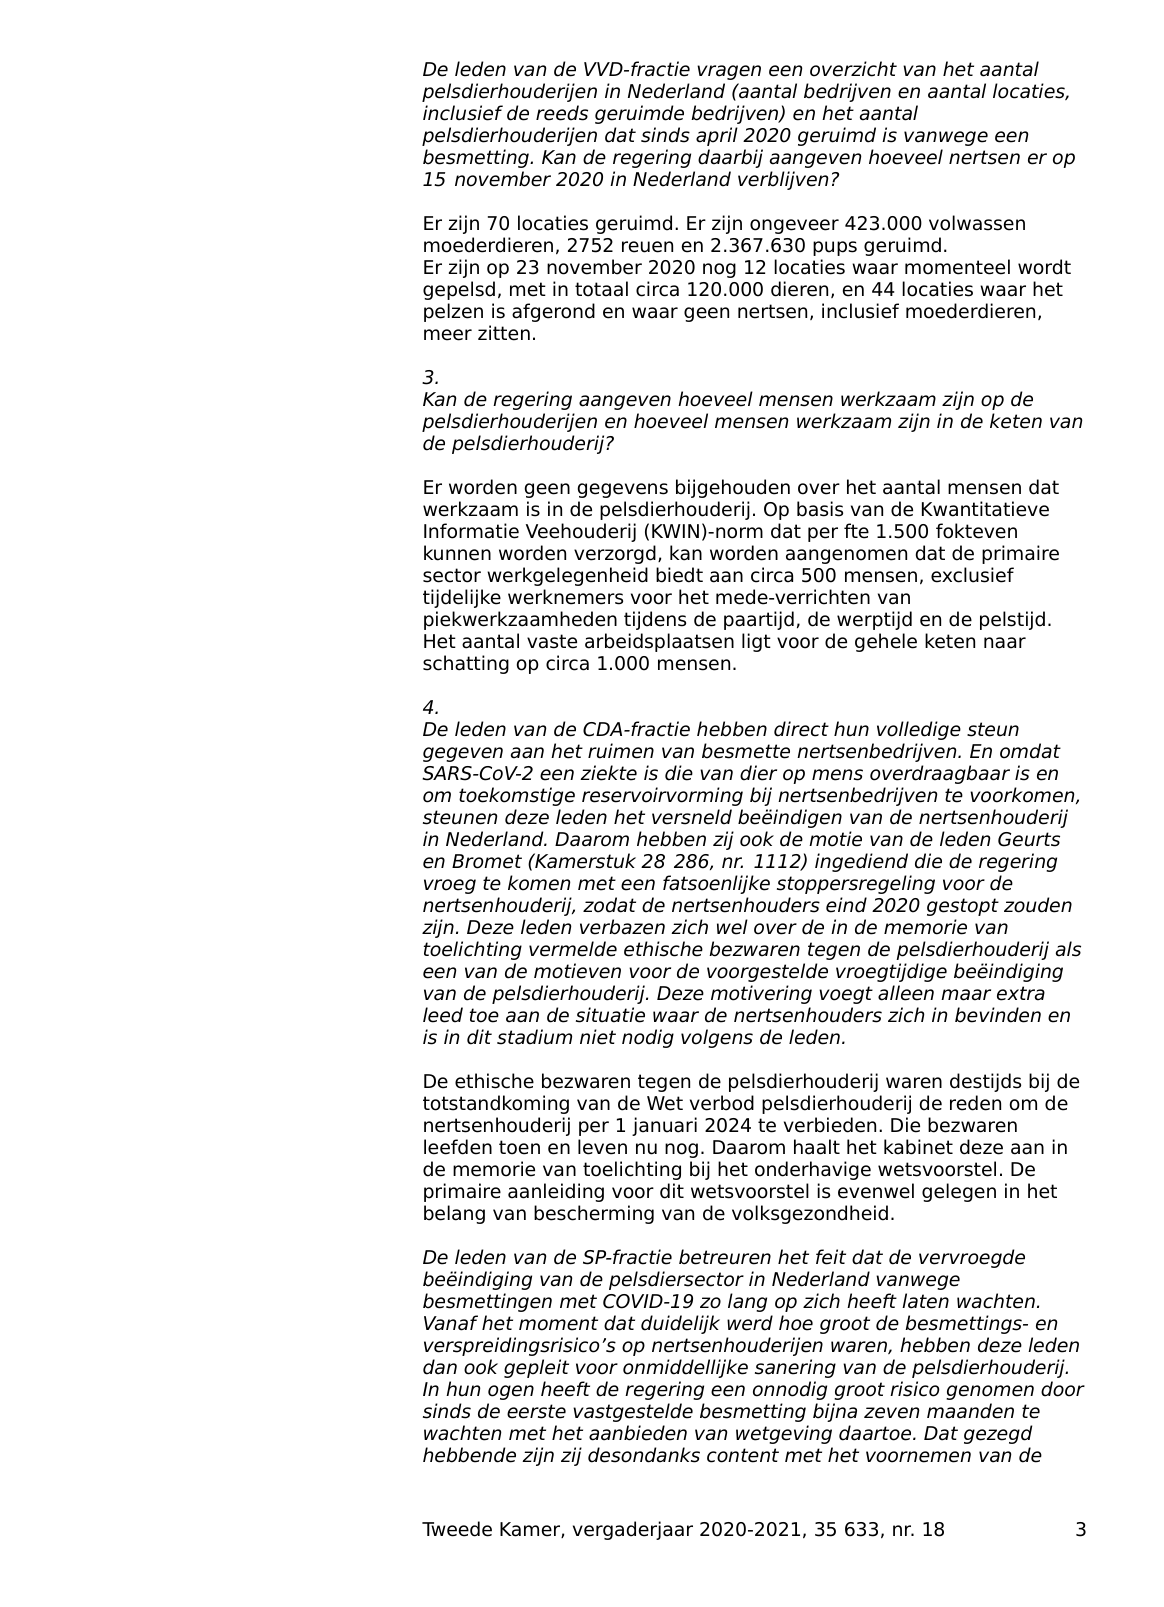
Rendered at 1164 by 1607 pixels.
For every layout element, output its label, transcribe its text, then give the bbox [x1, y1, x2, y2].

text 4. [422, 697, 1087, 719]
text De leden van de CDA-fractie hebben direct hun volledige steun gegeven aan het ruimen van besmette nertsenbedrijven. En omdat SARS-CoV-2 een ziekte is die van dier op mens overdraagbaar is en om toekomstige reservoirvorming bij nertsenbedrijven te voorkomen, steunen deze leden het versneld beëindigen van de nertsenhouderij in Nederland. Daarom hebben zij ook de motie van de leden Geurts en Bromet (Kamerstuk 28 286, nr. 1112) ingediend die de regering vroeg te komen met een fatsoenlijke stoppersregeling voor de nertsenhouderij, zodat de nertsenhouders eind 2020 gestopt zouden zijn. Deze leden verbazen zich wel over de in de memorie van toelichting vermelde ethische bezwaren tegen de pelsdierhouderij als een van de motieven voor de voorgestelde vroegtijdige beëindiging van de pelsdierhouderij. Deze motivering voegt alleen maar extra leed toe aan de situatie waar de nertsenhouders zich in bevinden en is in dit stadium niet nodig volgens de leden. [422, 719, 1087, 1049]
text Er worden geen gegevens bijgehouden over het aantal mensen dat werkzaam is in de pelsdierhouderij. Op basis van de Kwantitatieve Informatie Veehouderij (KWIN)-norm dat per fte 1.500 fokteven kunnen worden verzorgd, kan worden aangenomen dat de primaire sector werkgelegenheid biedt aan circa 500 mensen, exclusief tijdelijke werknemers voor het mede-verrichten van piekwerkzaamheden tijdens de paartijd, de werptijd en de pelstijd. Het aantal vaste arbeidsplaatsen ligt voor de gehele keten naar schatting op circa 1.000 mensen. [422, 477, 1087, 675]
text Kan de regering aangeven hoeveel mensen werkzaam zijn op de pelsdierhouderijen en hoeveel mensen werkzaam zijn in de keten van de pelsdierhouderij? [422, 389, 1087, 455]
text Er zijn 70 locaties geruimd. Er zijn ongeveer 423.000 volwassen moederdieren, 2752 reuen en 2.367.630 pups geruimd. [422, 213, 1087, 257]
text De leden van de VVD-fractie vragen een overzicht van het aantal pelsdierhouderijen in Nederland (aantal bedrijven en aantal locaties, inclusief de reeds geruimde bedrijven) en het aantal pelsdierhouderijen dat sinds april 2020 geruimd is vanwege een besmetting. Kan de regering daarbij aangeven hoeveel nertsen er op 15 november 2020 in Nederland verblijven? [422, 59, 1087, 191]
text Er zijn op 23 november 2020 nog 12 locaties waar momenteel wordt gepelsd, met in totaal circa 120.000 dieren, en 44 locaties waar het pelzen is afgerond en waar geen nertsen, inclusief moederdieren, meer zitten. [422, 257, 1087, 345]
text De leden van de SP-fractie betreuren het feit dat de vervroegde beëindiging van de pelsdiersector in Nederland vanwege besmettingen met COVID-19 zo lang op zich heeft laten wachten. Vanaf het moment dat duidelijk werd hoe groot de besmettings- en verspreidingsrisico’s op nertsenhouderijen waren, hebben deze leden dan ook gepleit voor onmiddellijke sanering van de pelsdierhouderij. In hun ogen heeft de regering een onnodig groot risico genomen door sinds de eerste vastgestelde besmetting bijna zeven maanden te wachten met het aanbieden van wetgeving daartoe. Dat gezegd hebbende zijn zij desondanks content met het voornemen van de [422, 1247, 1087, 1467]
text 3. [422, 367, 1087, 389]
text De ethische bezwaren tegen de pelsdierhouderij waren destijds bij de totstandkoming van de Wet verbod pelsdierhouderij de reden om de nertsenhouderij per 1 januari 2024 te verbieden. Die bezwaren leefden toen en leven nu nog. Daarom haalt het kabinet deze aan in de memorie van toelichting bij het onderhavige wetsvoorstel. De primaire aanleiding voor dit wetsvoorstel is evenwel gelegen in het belang van bescherming van de volksgezondheid. [422, 1071, 1087, 1225]
